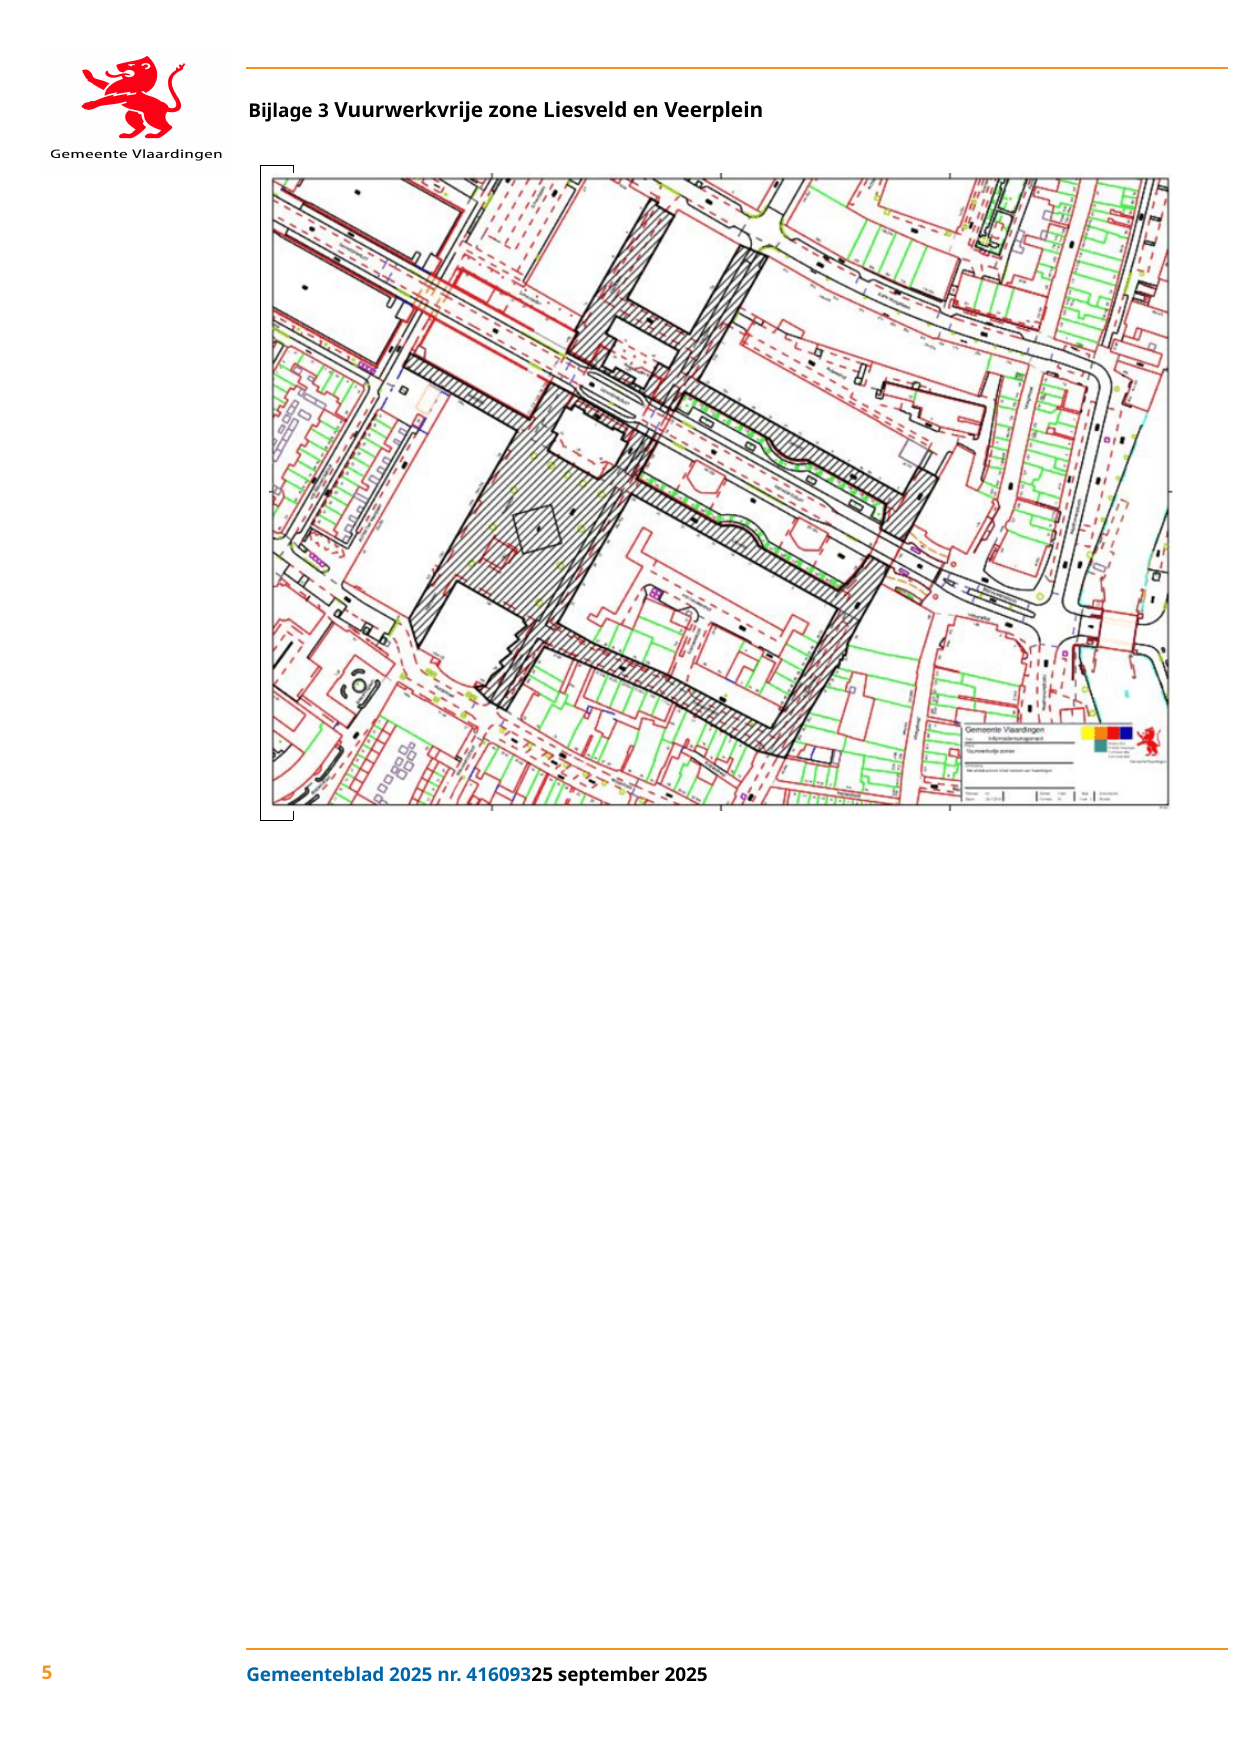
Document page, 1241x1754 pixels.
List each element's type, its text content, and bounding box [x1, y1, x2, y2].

text Bijlage 3 Vuurwerkvrije zone Liesveld en Veerplein [248, 95, 1152, 123]
picture [41, 47, 231, 172]
picture [268, 173, 1173, 811]
